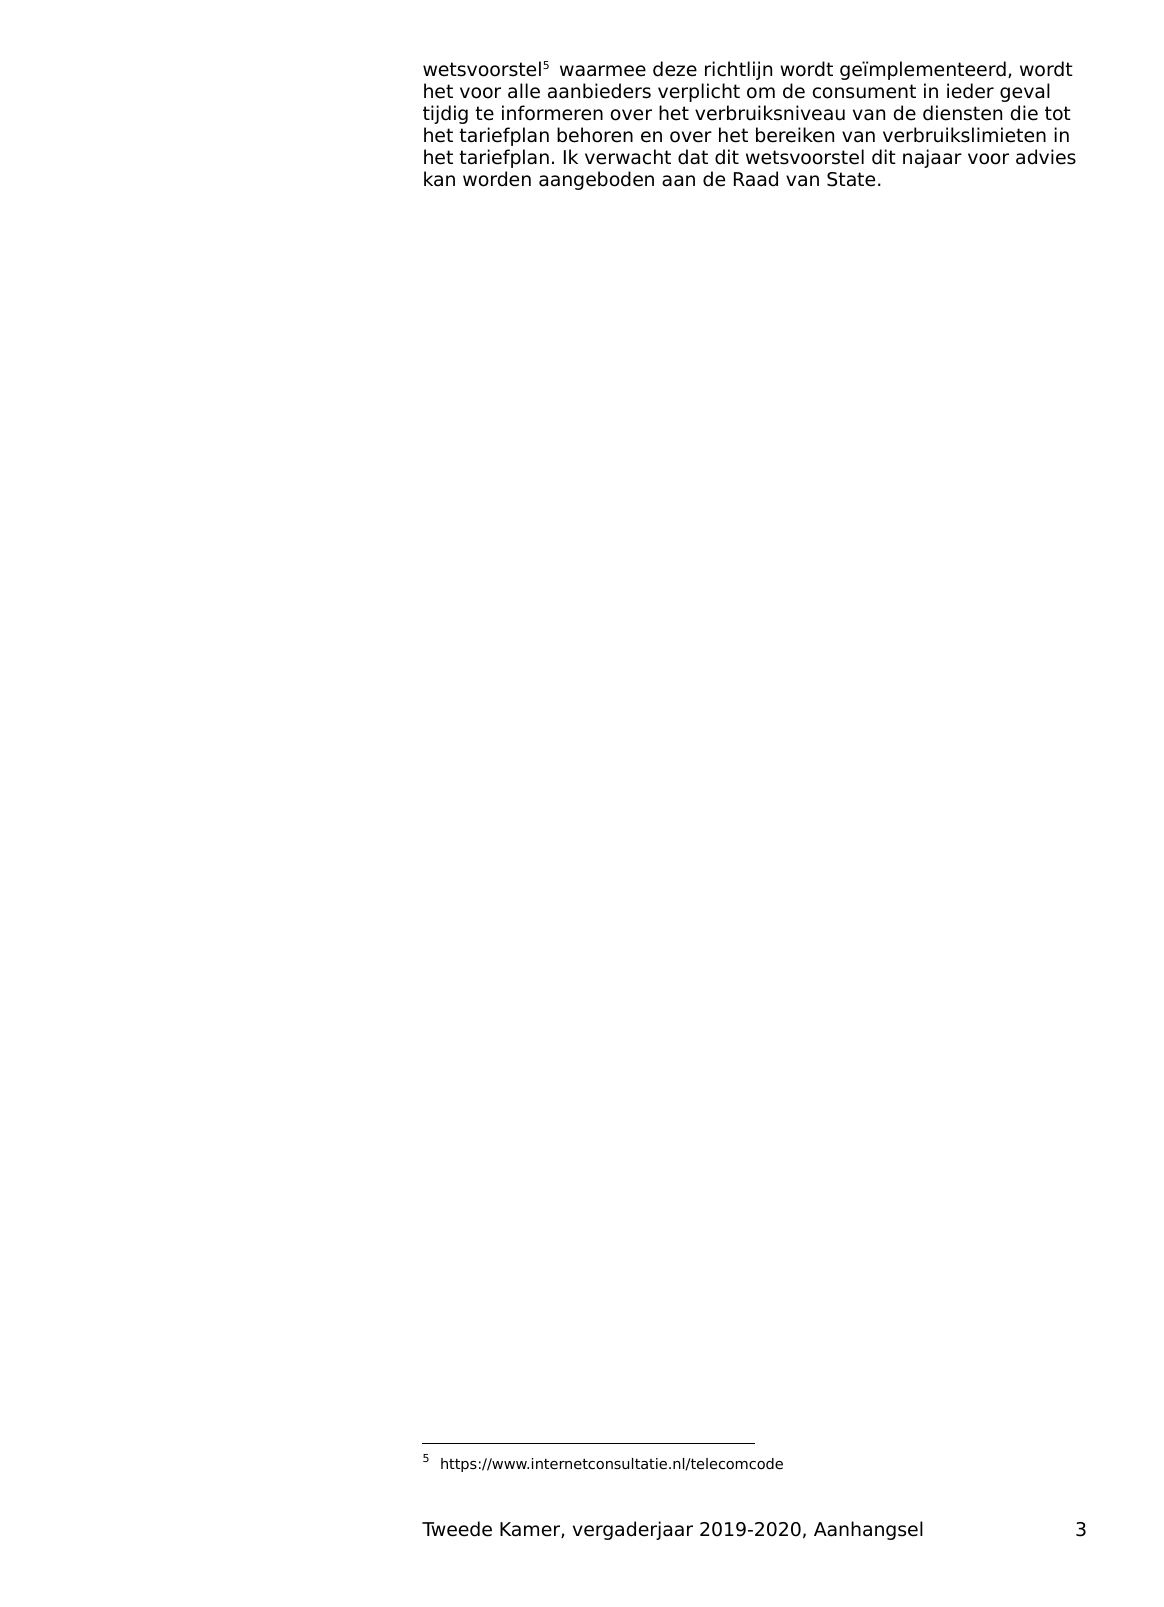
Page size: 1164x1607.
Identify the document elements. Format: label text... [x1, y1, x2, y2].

text https://www.internetconsultatie.nl/telecomcode [422, 1452, 1087, 1474]
text wetsvoorstel waarmee deze richtlijn wordt geïmplementeerd, wordt het voor alle aanbieders verplicht om de consument in ieder geval tijdig te informeren over het verbruiksniveau van de diensten die tot het tariefplan behoren en over het bereiken van verbruikslimieten in het tariefplan. Ik verwacht dat dit wetsvoorstel dit najaar voor advies kan worden aangeboden aan de Raad van State. [422, 59, 1087, 191]
